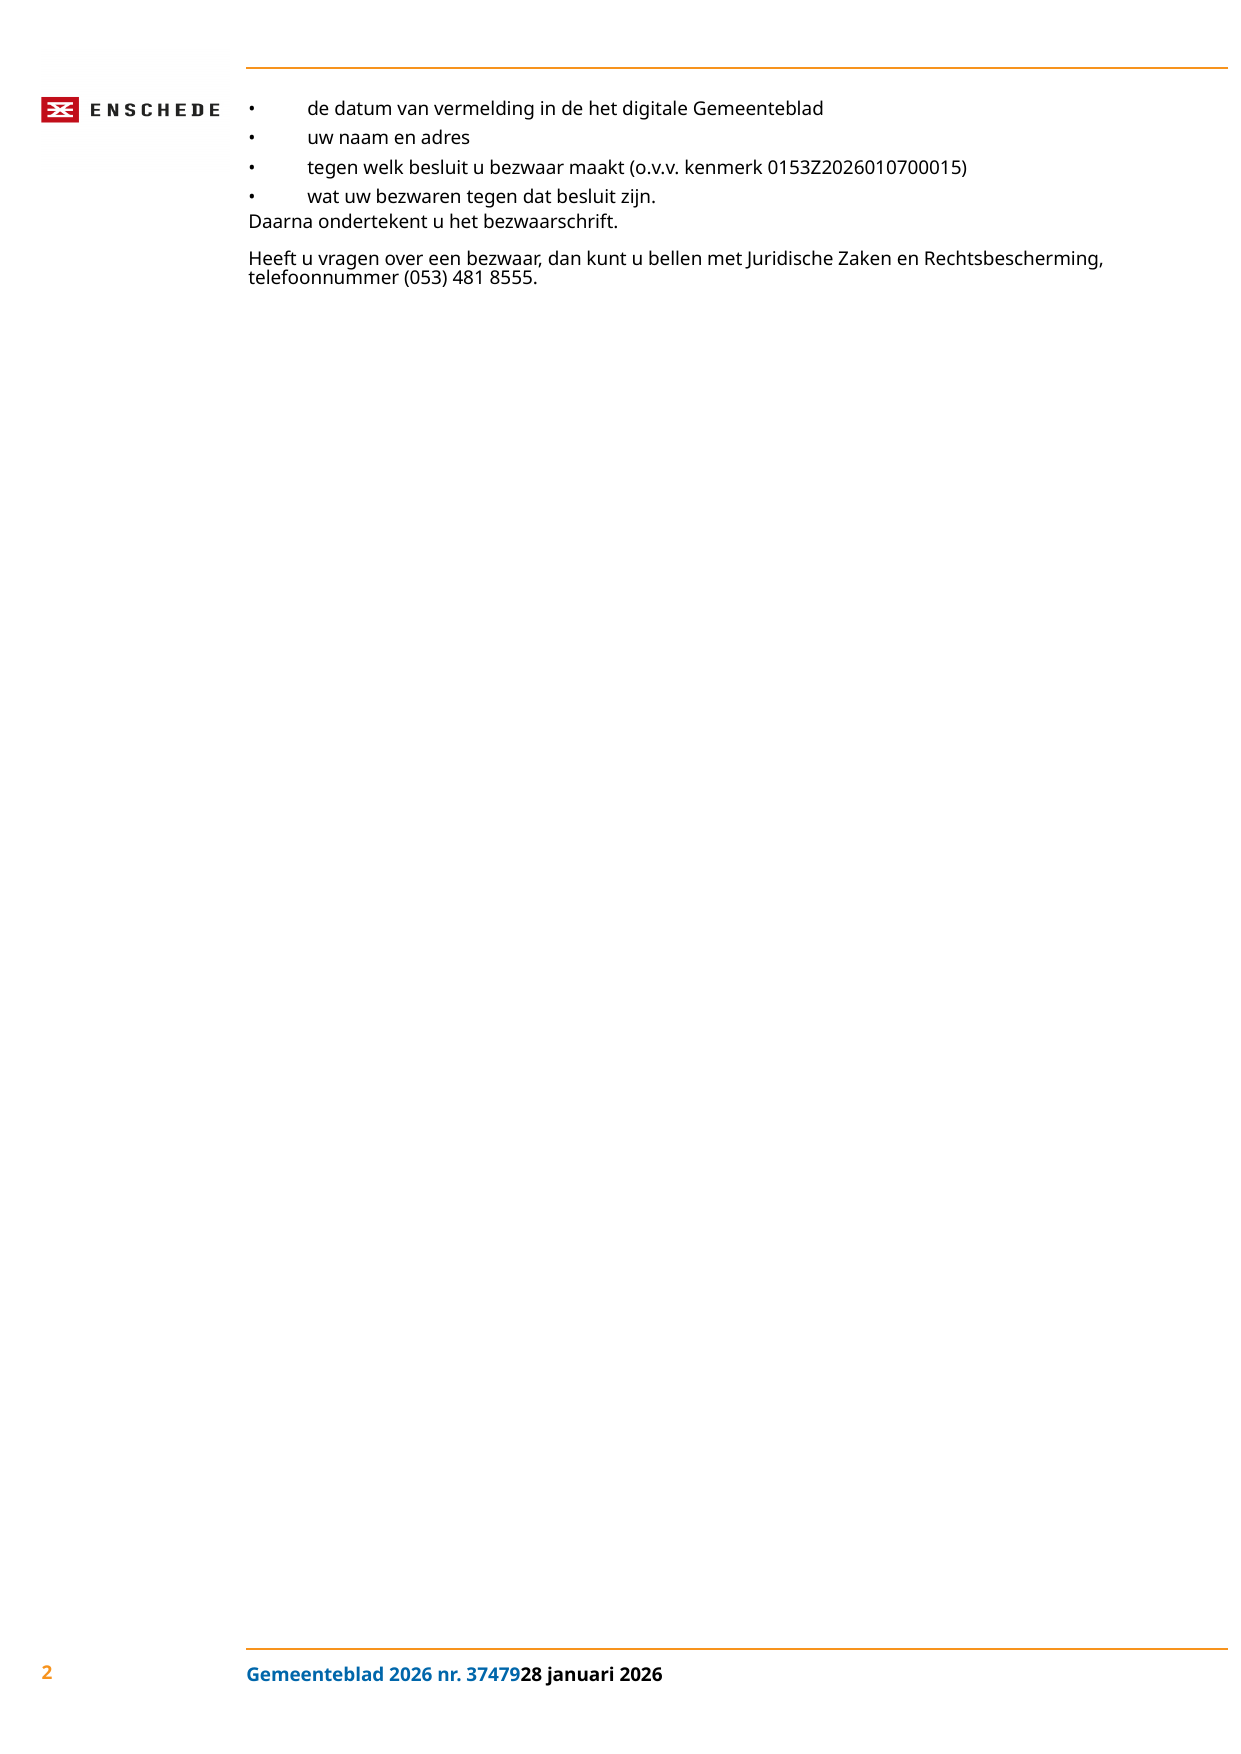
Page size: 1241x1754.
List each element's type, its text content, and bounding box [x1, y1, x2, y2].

text Daarna ondertekent u het bezwaarschrift. [248, 213, 1152, 232]
list de datum van vermelding in de het digitale Gemeenteblad [248, 95, 1152, 121]
list uw naam en adres [248, 124, 1152, 150]
picture [41, 47, 231, 172]
text Heeft u vragen over een bezwaar, dan kunt u bellen met Juridische Zaken en Rechtsbescherming, telefoonnummer (053) 481 8555. [248, 250, 1152, 289]
list tegen welk besluit u bezwaar maakt (o.v.v. kenmerk 0153Z2026010700015) [248, 154, 1152, 180]
list wat uw bezwaren tegen dat besluit zijn. [248, 183, 1152, 209]
